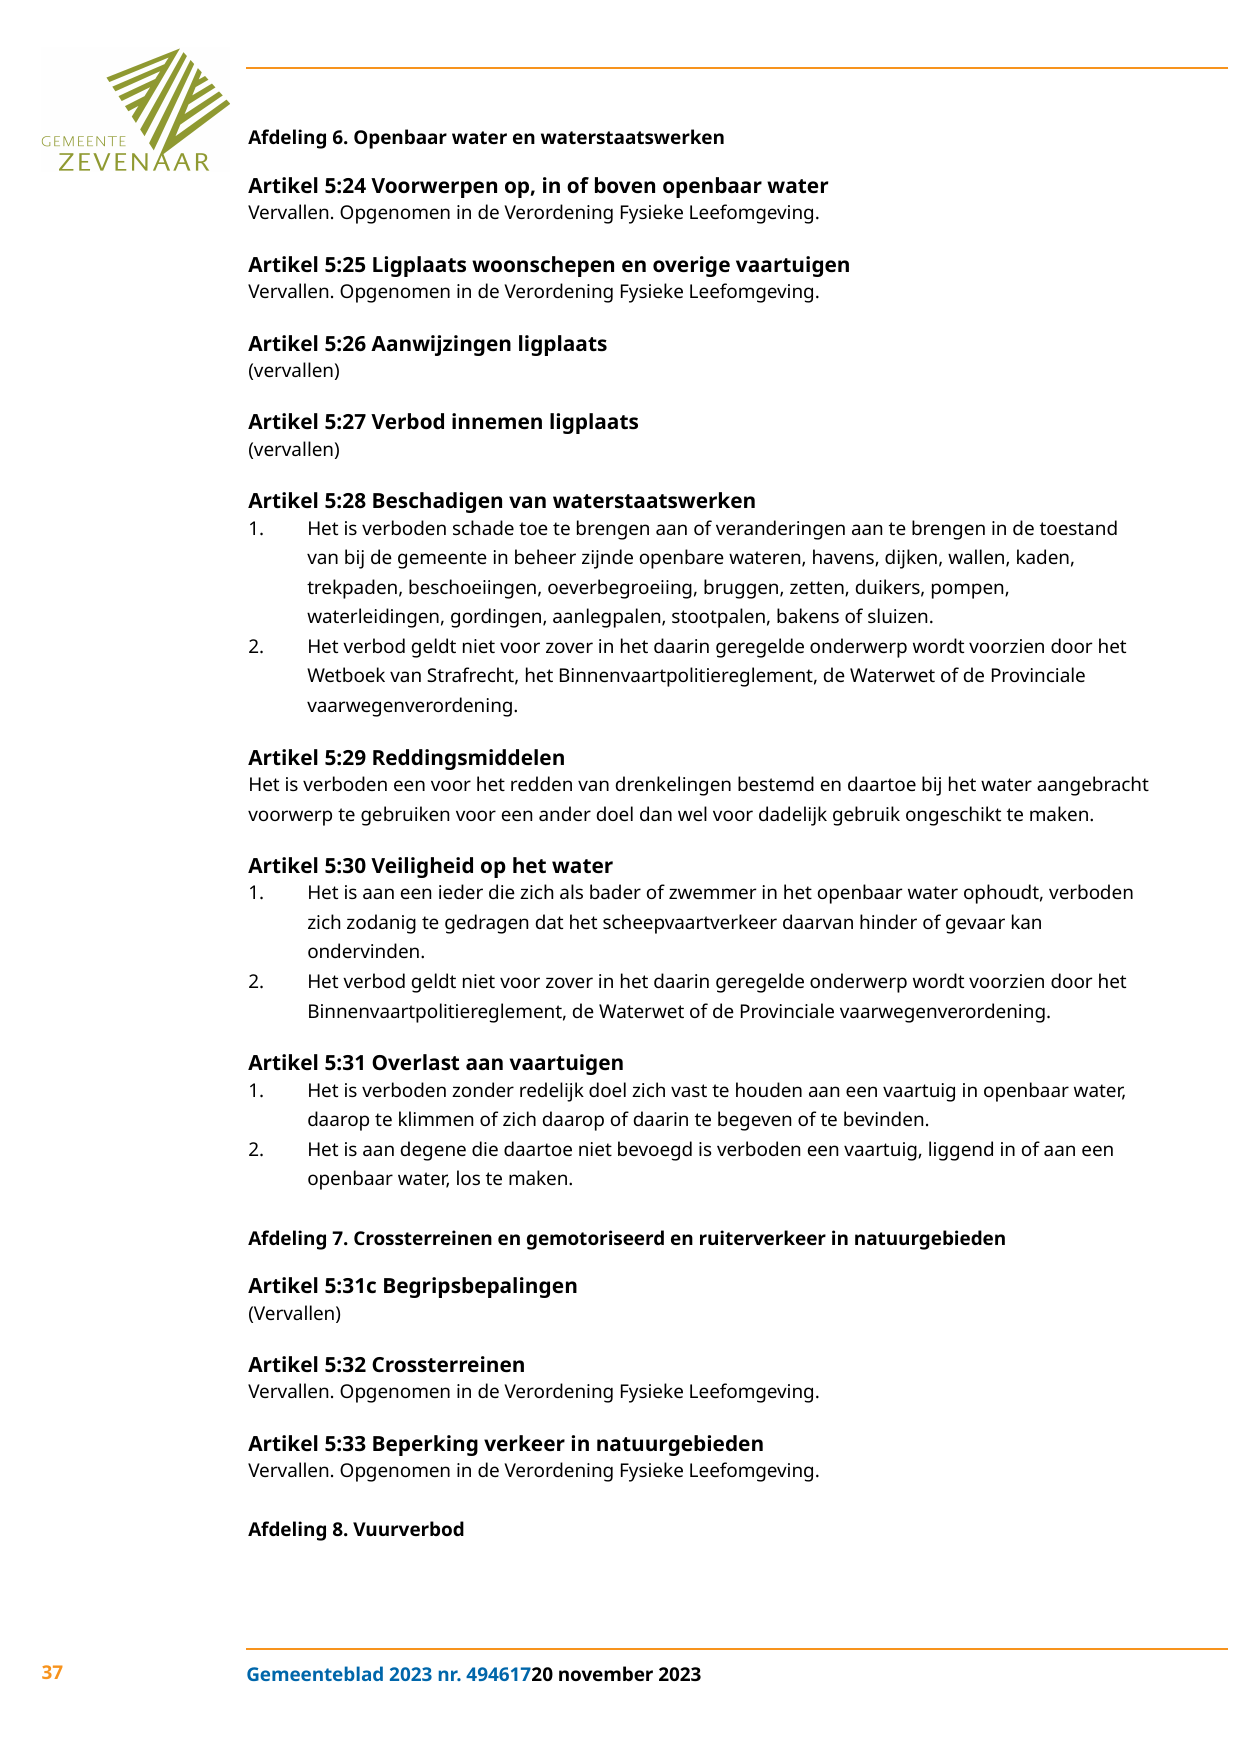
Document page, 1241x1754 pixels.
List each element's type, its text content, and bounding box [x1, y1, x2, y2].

text Artikel 5:29 Reddingsmiddelen [248, 743, 1152, 771]
text Artikel 5:28 Beschadigen van waterstaatswerken [248, 486, 1152, 515]
text Artikel 5:25 Ligplaats woonschepen en overige vaartuigen [248, 250, 1152, 278]
text Artikel 5:30 Veiligheid op het water [248, 851, 1152, 879]
text Artikel 5:32 Crossterreinen [248, 1350, 1152, 1378]
text Afdeling 7. Crossterreinen en gemotoriseerd en ruiterverkeer in natuurgebieden [248, 1225, 1152, 1250]
text Artikel 5:24 Voorwerpen op, in of boven openbaar water [248, 171, 1152, 199]
list Het is verboden zonder redelijk doel zich vast te houden aan een vaartuig in openbaar water, daarop te klimmen of zich daarop of daarin te begeven of te bevinden. [248, 1077, 1152, 1132]
text Artikel 5:31c Begripsbepalingen [248, 1271, 1152, 1300]
text (vervallen) [248, 436, 1152, 462]
picture [41, 47, 231, 172]
text (Vervallen) [248, 1300, 1152, 1325]
list Het verbod geldt niet voor zover in het daarin geregelde onderwerp wordt voorzien door het Wetboek van Strafrecht, het Binnenvaartpolitiereglement, de Waterwet of de Provinciale vaarwegenverordening. [248, 633, 1152, 718]
text Afdeling 8. Vuurverbod [248, 1517, 1152, 1542]
text Het is verboden een voor het redden van drenkelingen bestemd en daartoe bij het water aangebracht voorwerp te gebruiken voor een ander doel dan wel voor dadelijk gebruik ongeschikt te maken. [248, 771, 1152, 826]
list Het verbod geldt niet voor zover in het daarin geregelde onderwerp wordt voorzien door het Binnenvaartpolitiereglement, de Waterwet of de Provinciale vaarwegenverordening. [248, 968, 1152, 1024]
list Het is verboden schade toe te brengen aan of veranderingen aan te brengen in de toestand van bij de gemeente in beheer zijnde openbare wateren, havens, dijken, wallen, kaden, trekpaden, beschoeiingen, oeverbegroeiing, bruggen, zetten, duikers, pompen, waterleidingen, gordingen, aanlegpalen, stootpalen, bakens of sluizen. [248, 515, 1152, 629]
text Vervallen. Opgenomen in de Verordening Fysieke Leefomgeving. [248, 1457, 1152, 1483]
text Artikel 5:27 Verbod innemen ligplaats [248, 407, 1152, 436]
text Artikel 5:26 Aanwijzingen ligplaats [248, 329, 1152, 357]
text Vervallen. Opgenomen in de Verordening Fysieke Leefomgeving. [248, 199, 1152, 225]
text Vervallen. Opgenomen in de Verordening Fysieke Leefomgeving. [248, 278, 1152, 304]
text Vervallen. Opgenomen in de Verordening Fysieke Leefomgeving. [248, 1378, 1152, 1404]
list Het is aan degene die daartoe niet bevoegd is verboden een vaartuig, liggend in of aan een openbaar water, los te maken. [248, 1136, 1152, 1191]
text Artikel 5:31 Overlast aan vaartuigen [248, 1048, 1152, 1077]
list Het is aan een ieder die zich als bader of zwemmer in het openbaar water ophoudt, verboden zich zodanig te gedragen dat het scheepvaartverkeer daarvan hinder of gevaar kan ondervinden. [248, 879, 1152, 964]
text (vervallen) [248, 357, 1152, 383]
text Afdeling 6. Openbaar water en waterstaatswerken [248, 124, 1152, 150]
text Artikel 5:33 Beperking verkeer in natuurgebieden [248, 1429, 1152, 1457]
